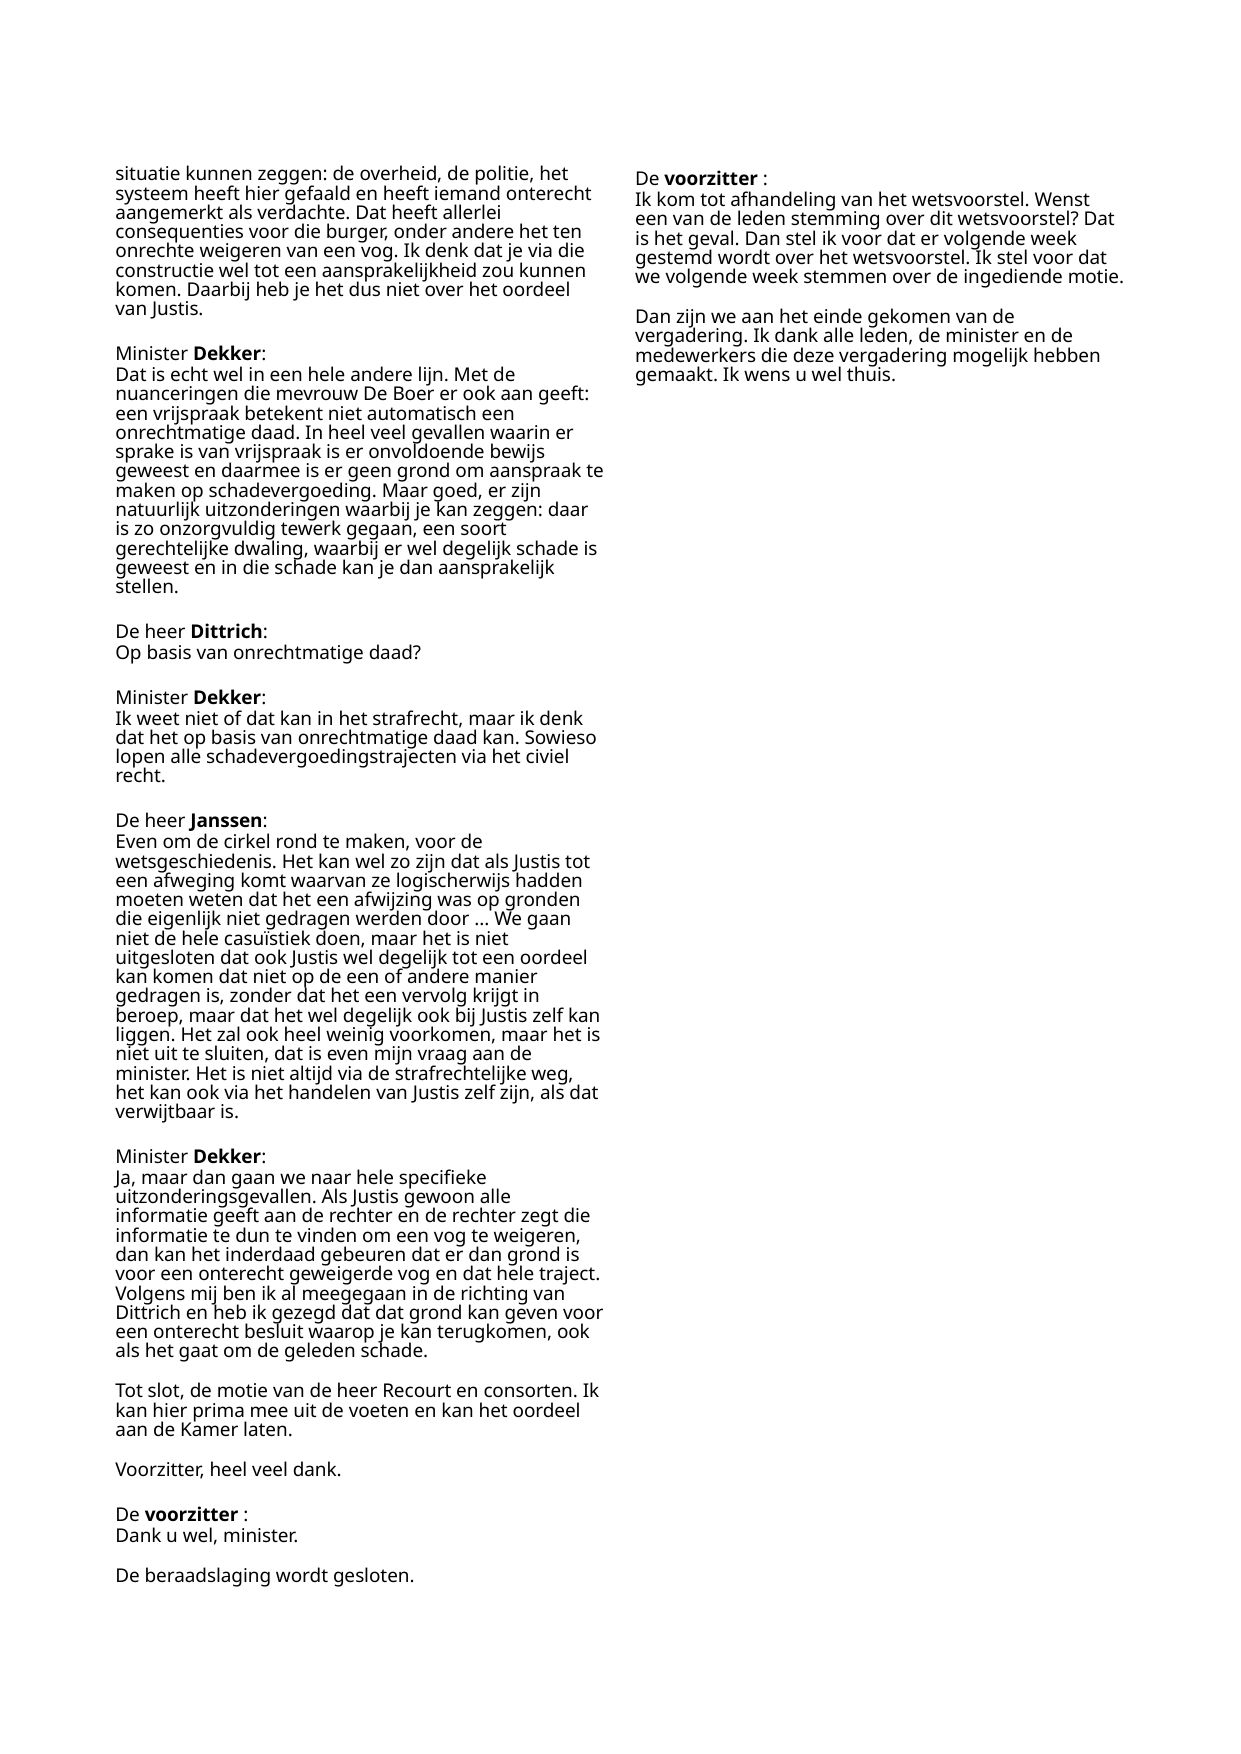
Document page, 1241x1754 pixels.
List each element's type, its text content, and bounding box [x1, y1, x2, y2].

text Ja, maar dan gaan we naar hele specifieke uitzonderingsgevallen. Als Justis gewoon alle informatie geeft aan de rechter en de rechter zegt die informatie te dun te vinden om een vog te weigeren, dan kan het inderdaad gebeuren dat er dan grond is voor een onterecht geweigerde vog en dat hele traject. Volgens mij ben ik al meegegaan in de richting van Dittrich en heb ik gezegd dat dat grond kan geven voor een onterecht besluit waarop je kan terugkomen, ook als het gaat om de geleden schade. [115, 1169, 605, 1362]
text Dat is echt wel in een hele andere lijn. Met de nuanceringen die mevrouw De Boer er ook aan geeft: een vrijspraak betekent niet automatisch een onrechtmatige daad. In heel veel gevallen waarin er sprake is van vrijspraak is er onvoldoende bewijs geweest en daarmee is er geen grond om aanspraak te maken op schadevergoeding. Maar goed, er zijn natuurlijk uitzonderingen waarbij je kan zeggen: daar is zo onzorgvuldig tewerk gegaan, een soort gerechtelijke dwaling, waarbij er wel degelijk schade is geweest en in die schade kan je dan aansprakelijk stellen. [115, 366, 605, 597]
text De heer Dittrich: [115, 618, 605, 644]
text De voorzitter : [635, 165, 1125, 191]
text Dank u wel, minister. [115, 1527, 605, 1546]
text Dan zijn we aan het einde gekomen van de vergadering. Ik dank alle leden, de minister en de medewerkers die deze vergadering mogelijk hebben gemaakt. Ik wens u wel thuis. [635, 308, 1125, 385]
text Minister Dekker: [115, 684, 605, 710]
text situatie kunnen zeggen: de overheid, de politie, het systeem heeft hier gefaald en heeft iemand onterecht aangemerkt als verdachte. Dat heeft allerlei consequenties voor die burger, onder andere het ten onrechte weigeren van een vog. Ik denk dat je via die constructie wel tot een aansprakelijkheid zou kunnen komen. Daarbij heb je het dus niet over het oordeel van Justis. [115, 165, 605, 319]
text De voorzitter : [115, 1501, 605, 1527]
text Minister Dekker: [115, 1143, 605, 1169]
text Op basis van onrechtmatige daad? [115, 644, 605, 663]
text Even om de cirkel rond te maken, voor de wetsgeschiedenis. Het kan wel zo zijn dat als Justis tot een afweging komt waarvan ze logischerwijs hadden moeten weten dat het een afwijzing was op gronden die eigenlijk niet gedragen werden door ... We gaan niet de hele casuïstiek doen, maar het is niet uitgesloten dat ook Justis wel degelijk tot een oordeel kan komen dat niet op de een of andere manier gedragen is, zonder dat het een vervolg krijgt in beroep, maar dat het wel degelijk ook bij Justis zelf kan liggen. Het zal ook heel weinig voorkomen, maar het is niet uit te sluiten, dat is even mijn vraag aan de minister. Het is niet altijd via de strafrechtelijke weg, het kan ook via het handelen van Justis zelf zijn, als dat verwijtbaar is. [115, 833, 605, 1122]
text Ik kom tot afhandeling van het wetsvoorstel. Wenst een van de leden stemming over dit wetsvoorstel? Dat is het geval. Dan stel ik voor dat er volgende week gestemd wordt over het wetsvoorstel. Ik stel voor dat we volgende week stemmen over de ingediende motie. [635, 191, 1125, 287]
text Tot slot, de motie van de heer Recourt en consorten. Ik kan hier prima mee uit de voeten en kan het oordeel aan de Kamer laten. [115, 1382, 605, 1440]
text Voorzitter, heel veel dank. [115, 1461, 605, 1480]
text De beraadslaging wordt gesloten. [115, 1567, 605, 1586]
text De heer Janssen: [115, 808, 605, 833]
text Ik weet niet of dat kan in het strafrecht, maar ik denk dat het op basis van onrechtmatige daad kan. Sowieso lopen alle schadevergoedingstrajecten via het civiel recht. [115, 710, 605, 787]
text Minister Dekker: [115, 340, 605, 366]
